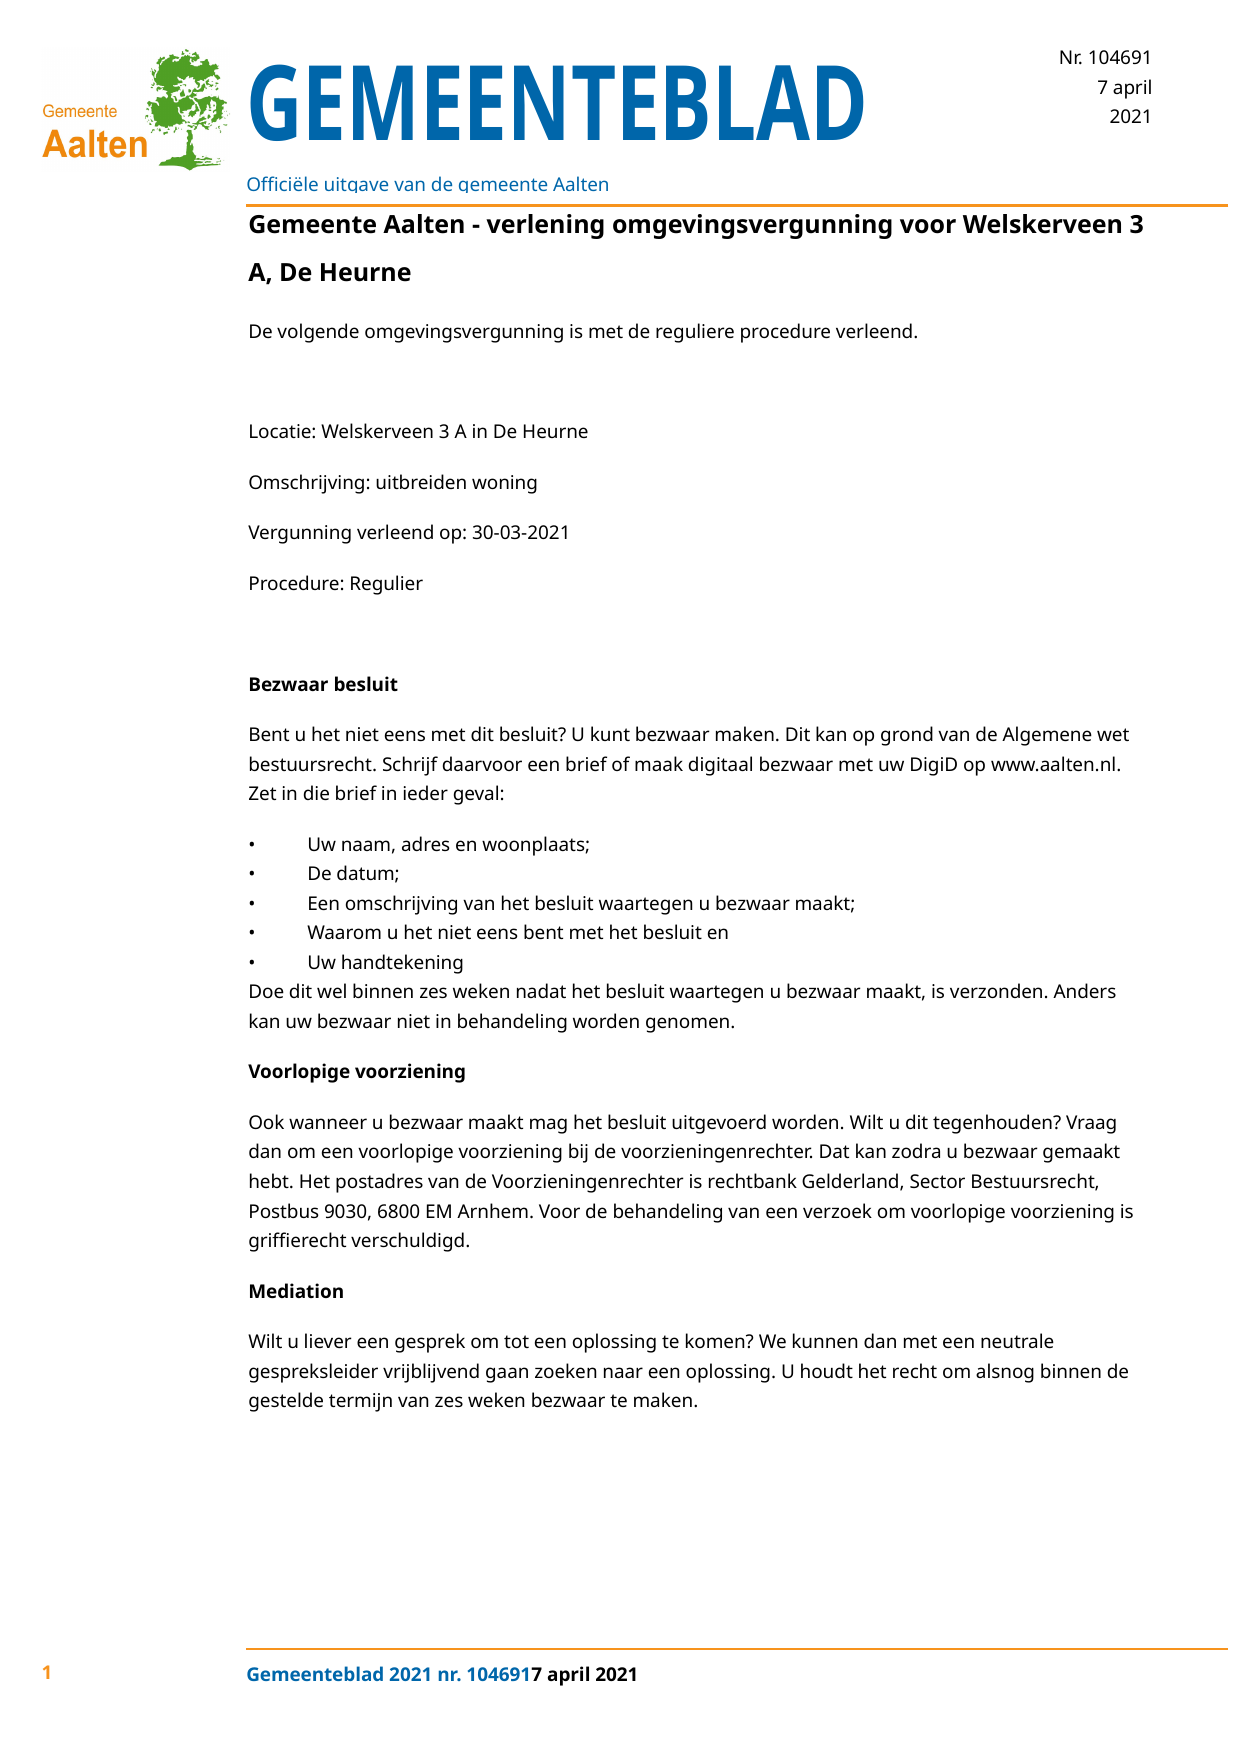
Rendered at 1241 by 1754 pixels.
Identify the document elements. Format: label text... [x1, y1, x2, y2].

text Procedure: Regulier [248, 570, 1152, 596]
text Wilt u liever een gesprek om tot een oplossing te komen? We kunnen dan met een neutrale gespreksleider vrijblijvend gaan zoeken naar een oplossing. U houdt het recht om alsnog binnen de gestelde termijn van zes weken bezwaar te maken. [248, 1328, 1152, 1413]
text Mediation [248, 1278, 1152, 1304]
text Vergunning verleend op: 30-03-2021 [248, 519, 1152, 545]
text Gemeente Aalten - verlening omgevingsvergunning voor Welskerveen 3 A, De Heurne [248, 207, 1152, 288]
list Uw handtekening [248, 949, 1152, 975]
list Waarom u het niet eens bent met het besluit en [248, 919, 1152, 945]
list De datum; [248, 860, 1152, 886]
text Doe dit wel binnen zes weken nadat het besluit waartegen u bezwaar maakt, is verzonden. Anders kan uw bezwaar niet in behandeling worden genomen. [248, 979, 1152, 1034]
text Locatie: Welskerveen 3 A in De Heurne [248, 419, 1152, 444]
text Omschrijving: uitbreiden woning [248, 469, 1152, 495]
text Bezwaar besluit [248, 671, 1152, 697]
list Een omschrijving van het besluit waartegen u bezwaar maakt; [248, 890, 1152, 916]
text Bent u het niet eens met dit besluit? U kunt bezwaar maken. Dit kan op grond van de Algemene wet bestuursrecht. Schrijf daarvoor een brief of maak digitaal bezwaar met uw DigiD op www.aalten.nl. Zet in die brief in ieder geval: [248, 721, 1152, 806]
text Ook wanneer u bezwaar maakt mag het besluit uitgevoerd worden. Wilt u dit tegenhouden? Vraag dan om een voorlopige voorziening bij de voorzieningenrechter. Dat kan zodra u bezwaar gemaakt hebt. Het postadres van de Voorzieningenrechter is rechtbank Gelderland, Sector Bestuursrecht, Postbus 9030, 6800 EM Arnhem. Voor de behandeling van een verzoek om voorlopige voorziening is griffierecht verschuldigd. [248, 1109, 1152, 1253]
list Uw naam, adres en woonplaats; [248, 831, 1152, 857]
text Voorlopige voorziening [248, 1059, 1152, 1084]
picture [41, 47, 231, 172]
text De volgende omgevingsvergunning is met de reguliere procedure verleend. [248, 318, 1152, 344]
